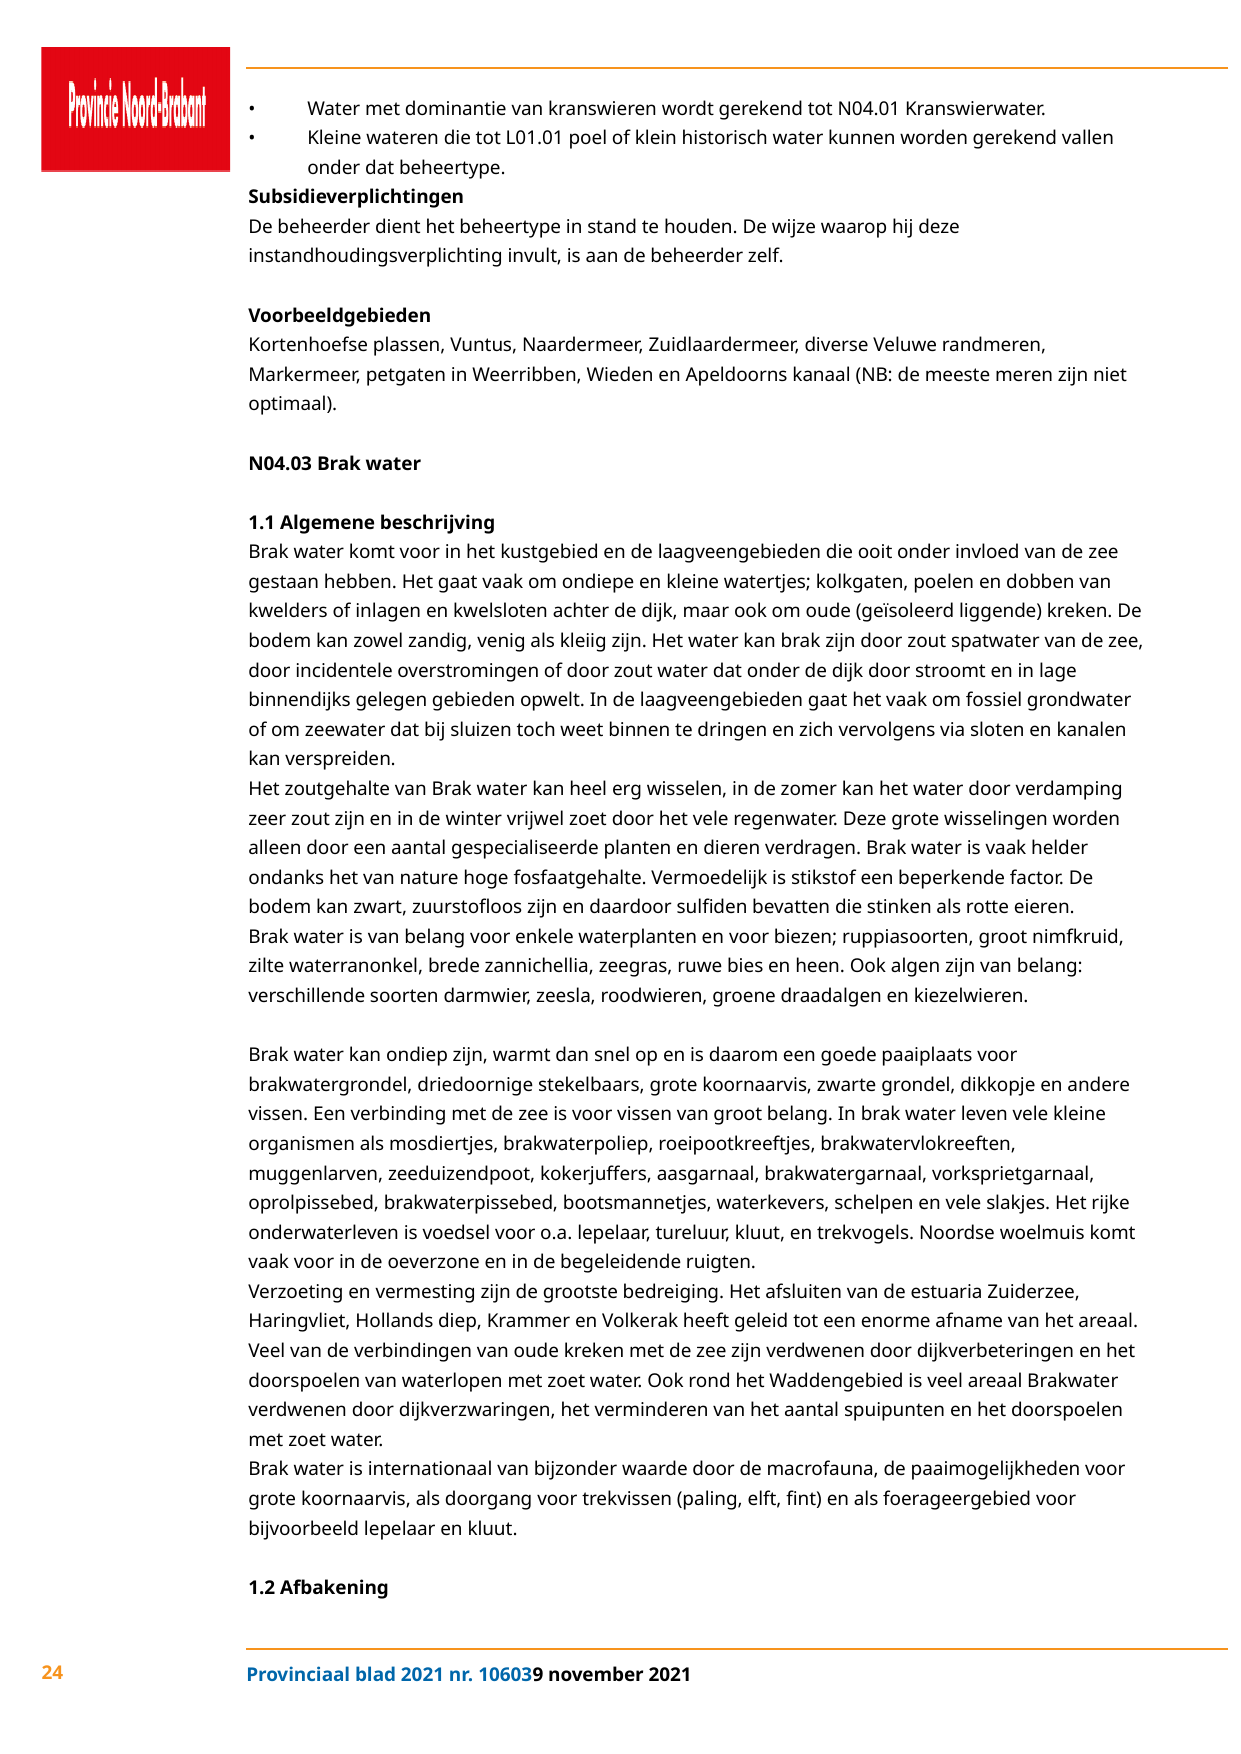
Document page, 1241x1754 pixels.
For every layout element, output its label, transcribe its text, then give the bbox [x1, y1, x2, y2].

text Subsidieverplichtingen [248, 183, 1152, 209]
text De beheerder dient het beheertype in stand te houden. De wijze waarop hij deze instandhoudingsverplichting invult, is aan de beheerder zelf. [248, 213, 1152, 268]
list Water met dominantie van kranswieren wordt gerekend tot N04.01 Kranswierwater. [248, 95, 1152, 121]
picture [41, 47, 231, 172]
text Brak water is van belang voor enkele waterplanten en voor biezen; ruppiasoorten, groot nimfkruid, zilte waterranonkel, brede zannichellia, zeegras, ruwe bies en heen. Ook algen zijn van belang: verschillende soorten darmwier, zeesla, roodwieren, groene draadalgen en kiezelwieren. [248, 923, 1152, 1008]
text Kortenhoefse plassen, Vuntus, Naardermeer, Zuidlaardermeer, diverse Veluwe randmeren, Markermeer, petgaten in Weerribben, Wieden en Apeldoorns kanaal (NB: de meeste meren zijn niet optimaal). [248, 331, 1152, 416]
text Voorbeeldgebieden [248, 302, 1152, 328]
text Het zoutgehalte van Brak water kan heel erg wisselen, in de zomer kan het water door verdamping zeer zout zijn en in de winter vrijwel zoet door het vele regenwater. Deze grote wisselingen worden alleen door een aantal gespecialiseerde planten en dieren verdragen. Brak water is vaak helder ondanks het van nature hoge fosfaatgehalte. Vermoedelijk is stikstof een beperkende factor. De bodem kan zwart, zuurstofloos zijn en daardoor sulfiden bevatten die stinken als rotte eieren. [248, 775, 1152, 919]
text Brak water is internationaal van bijzonder waarde door de macrofauna, de paaimogelijkheden voor grote koornaarvis, als doorgang voor trekvissen (paling, elft, fint) en als foerageergebied voor bijvoorbeeld lepelaar en kluut. [248, 1456, 1152, 1541]
text Brak water komt voor in het kustgebied en de laagveengebieden die ooit onder invloed van de zee gestaan hebben. Het gaat vaak om ondiepe en kleine watertjes; kolkgaten, poelen en dobben van kwelders of inlagen en kwelsloten achter de dijk, maar ook om oude (geïsoleerd liggende) kreken. De bodem kan zowel zandig, venig als kleiig zijn. Het water kan brak zijn door zout spatwater van de zee, door incidentele overstromingen of door zout water dat onder de dijk door stroomt en in lage binnendijks gelegen gebieden opwelt. In de laagveengebieden gaat het vaak om fossiel grondwater of om zeewater dat bij sluizen toch weet binnen te dringen en zich vervolgens via sloten en kanalen kan verspreiden. [248, 538, 1152, 771]
text N04.03 Brak water [248, 450, 1152, 476]
text Verzoeting en vermesting zijn de grootste bedreiging. Het afsluiten van de estuaria Zuiderzee, Haringvliet, Hollands diep, Krammer en Volkerak heeft geleid tot een enorme afname van het areaal. Veel van de verbindingen van oude kreken met de zee zijn verdwenen door dijkverbeteringen en het doorspoelen van waterlopen met zoet water. Ook rond het Waddengebied is veel areaal Brakwater verdwenen door dijkverzwaringen, het verminderen van het aantal spuipunten en het doorspoelen met zoet water. [248, 1278, 1152, 1452]
text 1.2 Afbakening [248, 1574, 1152, 1600]
list Kleine wateren die tot L01.01 poel of klein historisch water kunnen worden gerekend vallen onder dat beheertype. [248, 124, 1152, 180]
text 1.1 Algemene beschrijving [248, 509, 1152, 535]
text Brak water kan ondiep zijn, warmt dan snel op en is daarom een goede paaiplaats voor brakwatergrondel, driedoornige stekelbaars, grote koornaarvis, zwarte grondel, dikkopje en andere vissen. Een verbinding met de zee is voor vissen van groot belang. In brak water leven vele kleine organismen als mosdiertjes, brakwaterpoliep, roeipootkreeftjes, brakwatervlokreeften, muggenlarven, zeeduizendpoot, kokerjuffers, aasgarnaal, brakwatergarnaal, vorksprietgarnaal, oprolpissebed, brakwaterpissebed, bootsmannetjes, waterkevers, schelpen en vele slakjes. Het rijke onderwaterleven is voedsel voor o.a. lepelaar, tureluur, kluut, en trekvogels. Noordse woelmuis komt vaak voor in de oeverzone en in de begeleidende ruigten. [248, 1041, 1152, 1274]
